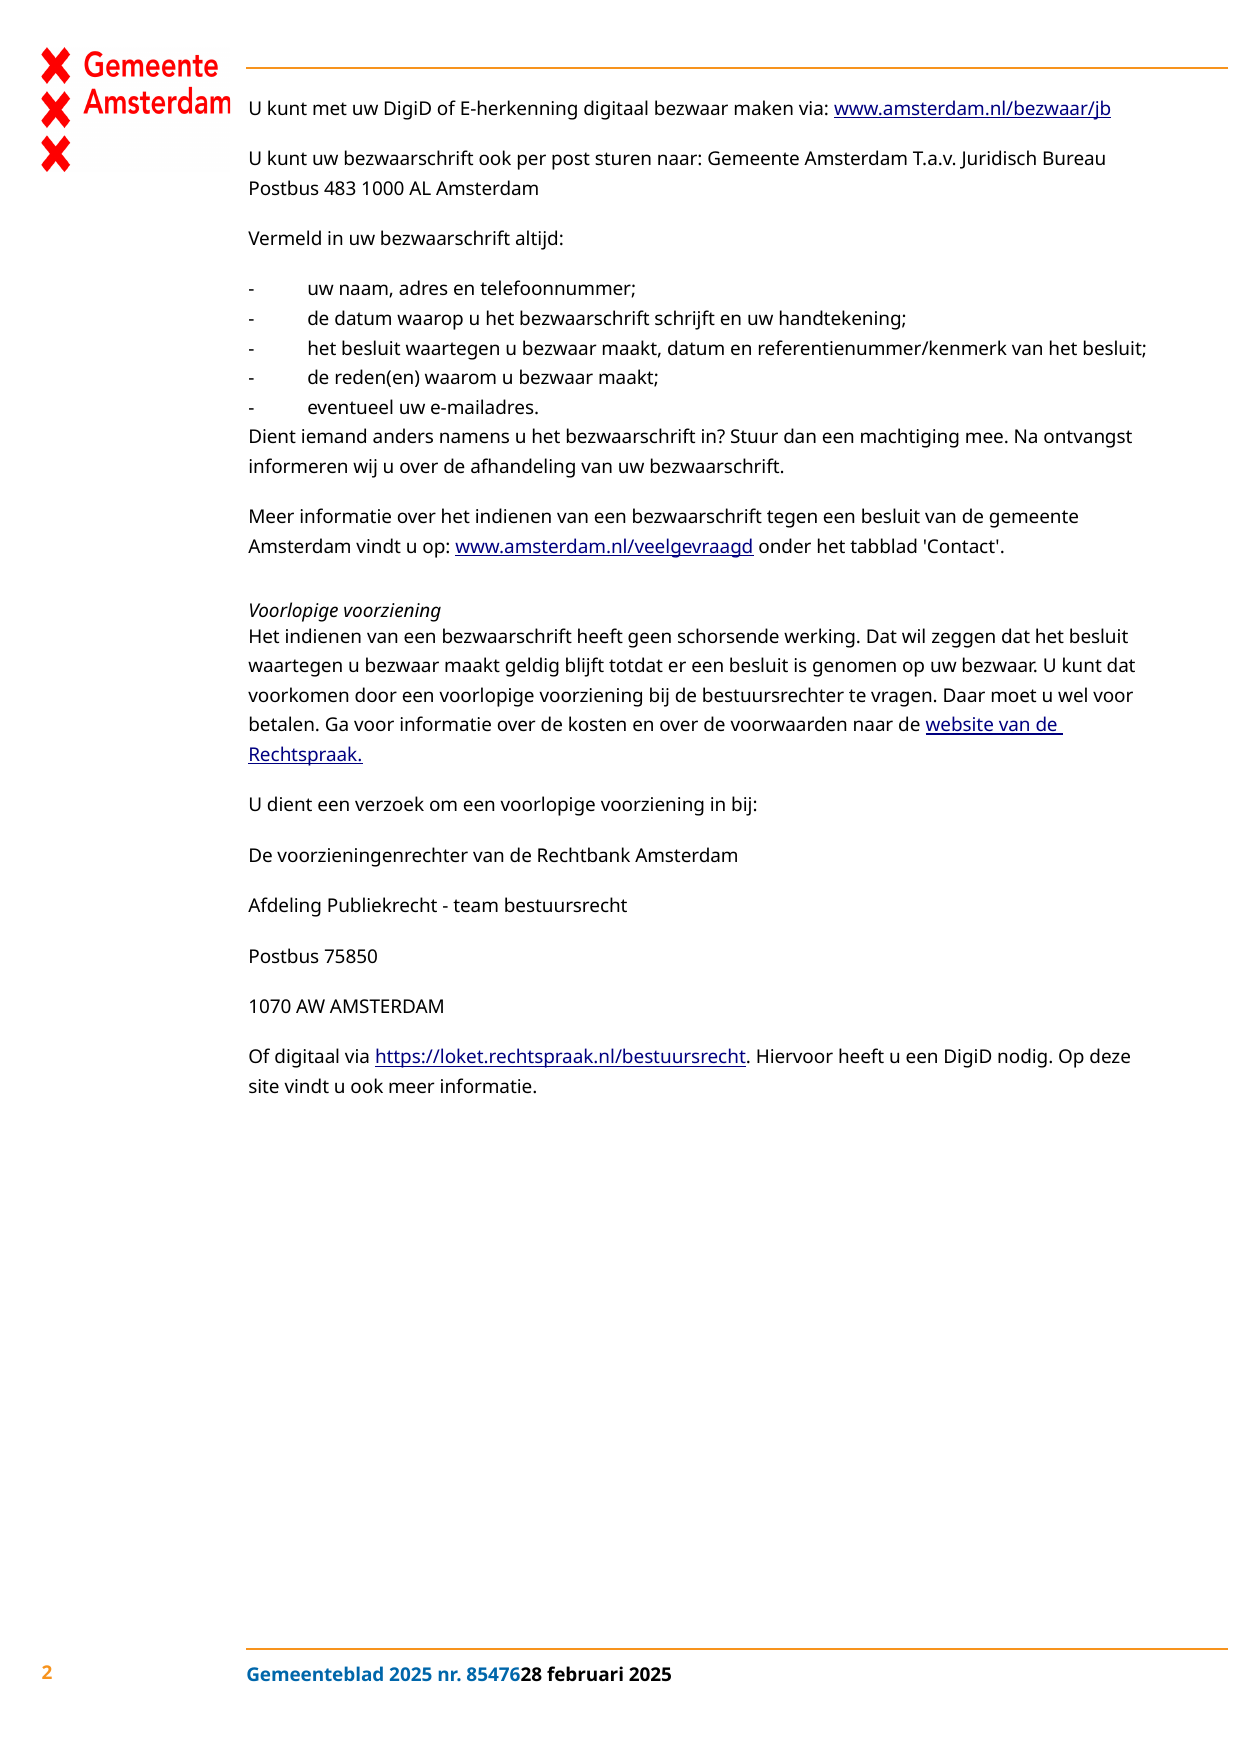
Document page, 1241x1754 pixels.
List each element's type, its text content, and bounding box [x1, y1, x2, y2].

text Het indienen van een bezwaarschrift heeft geen schorsende werking. Dat wil zeggen dat het besluit waartegen u bezwaar maakt geldig blijft totdat er een besluit is genomen op uw bezwaar. U kunt dat voorkomen door een voorlopige voorziening bij de bestuursrechter te vragen. Daar moet u wel voor betalen. Ga voor informatie over de kosten en over de voorwaarden naar de website van de Rechtspraak. [248, 623, 1152, 767]
list de reden(en) waarom u bezwaar maakt; [248, 364, 1152, 390]
text U kunt uw bezwaarschrift ook per post sturen naar: Gemeente Amsterdam T.a.v. Juridisch Bureau Postbus 483 1000 AL Amsterdam [248, 145, 1152, 201]
text U kunt met uw DigiD of E-herkenning digitaal bezwaar maken via: www.amsterdam.nl/bezwaar/jb [248, 95, 1152, 121]
text U dient een verzoek om een voorlopige voorziening in bij: [248, 792, 1152, 817]
text 1070 AW AMSTERDAM [248, 993, 1152, 1019]
text Vermeld in uw bezwaarschrift altijd: [248, 225, 1152, 251]
text De voorzieningenrechter van de Rechtbank Amsterdam [248, 842, 1152, 868]
text Meer informatie over het indienen van een bezwaarschrift tegen een besluit van de gemeente Amsterdam vindt u op: www.amsterdam.nl/veelgevraagd onder het tabblad 'Contact'. [248, 503, 1152, 559]
list de datum waarop u het bezwaarschrift schrijft en uw handtekening; [248, 305, 1152, 331]
picture [41, 47, 231, 172]
list het besluit waartegen u bezwaar maakt, datum en referentienummer/kenmerk van het besluit; [248, 335, 1152, 361]
text Voorlopige voorziening [248, 597, 1152, 623]
list uw naam, adres en telefoonnummer; [248, 276, 1152, 301]
text Of digitaal via https://loket.rechtspraak.nl/bestuursrecht. Hiervoor heeft u een DigiD nodig. Op deze site vindt u ook meer informatie. [248, 1044, 1152, 1099]
list eventueel uw e-mailadres. [248, 394, 1152, 420]
text Dient iemand anders namens u het bezwaarschrift in? Stuur dan een machtiging mee. Na ontvangst informeren wij u over de afhandeling van uw bezwaarschrift. [248, 423, 1152, 479]
text Afdeling Publiekrecht - team bestuursrecht [248, 892, 1152, 918]
text Postbus 75850 [248, 943, 1152, 968]
